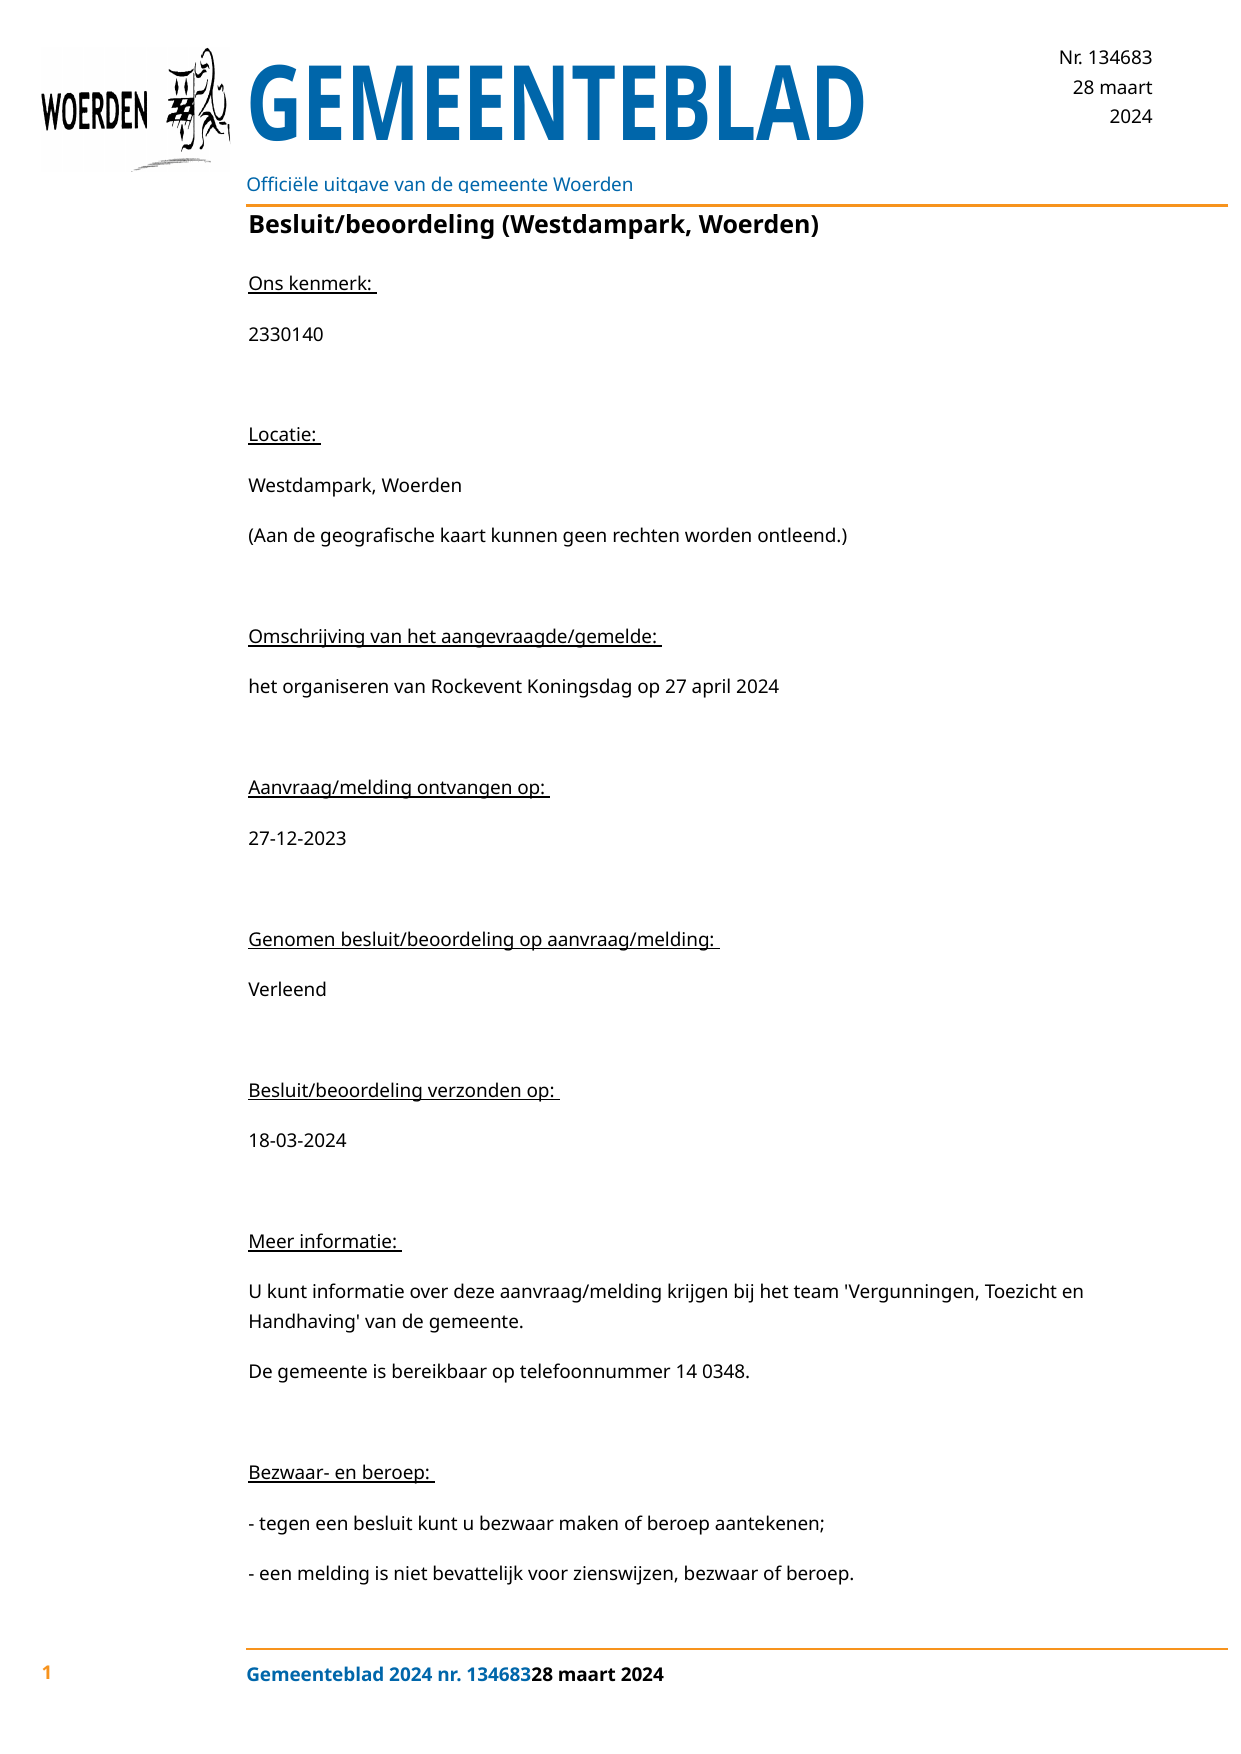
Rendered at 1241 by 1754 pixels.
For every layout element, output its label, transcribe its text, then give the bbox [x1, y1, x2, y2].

text (Aan de geografische kaart kunnen geen rechten worden ontleend.) [248, 522, 1152, 548]
picture [41, 47, 231, 172]
text Verleend [248, 976, 1152, 1002]
text De gemeente is bereikbaar op telefoonnummer 14 0348. [248, 1359, 1152, 1384]
text Locatie: [248, 422, 1152, 447]
text Aanvraag/melding ontvangen op: [248, 774, 1152, 800]
text 18-03-2024 [248, 1127, 1152, 1153]
text Besluit/beoordeling verzonden op: [248, 1077, 1152, 1103]
text het organiseren van Rockevent Koningsdag op 27 april 2024 [248, 674, 1152, 699]
text Genomen besluit/beoordeling op aanvraag/melding: [248, 926, 1152, 951]
text Bezwaar- en beroep: [248, 1459, 1152, 1485]
text U kunt informatie over deze aanvraag/melding krijgen bij het team 'Vergunningen, Toezicht en Handhaving' van de gemeente. [248, 1279, 1152, 1334]
text 2330140 [248, 321, 1152, 346]
text Westdampark, Woerden [248, 472, 1152, 498]
text - tegen een besluit kunt u bezwaar maken of beroep aantekenen; [248, 1510, 1152, 1536]
text Omschrijving van het aangevraagde/gemelde: [248, 623, 1152, 649]
text Meer informatie: [248, 1228, 1152, 1254]
text - een melding is niet bevattelijk voor zienswijzen, bezwaar of beroep. [248, 1560, 1152, 1586]
text 27-12-2023 [248, 825, 1152, 851]
text Ons kenmerk: [248, 270, 1152, 296]
text Besluit/beoordeling (Westdampark, Woerden) [248, 207, 1152, 241]
